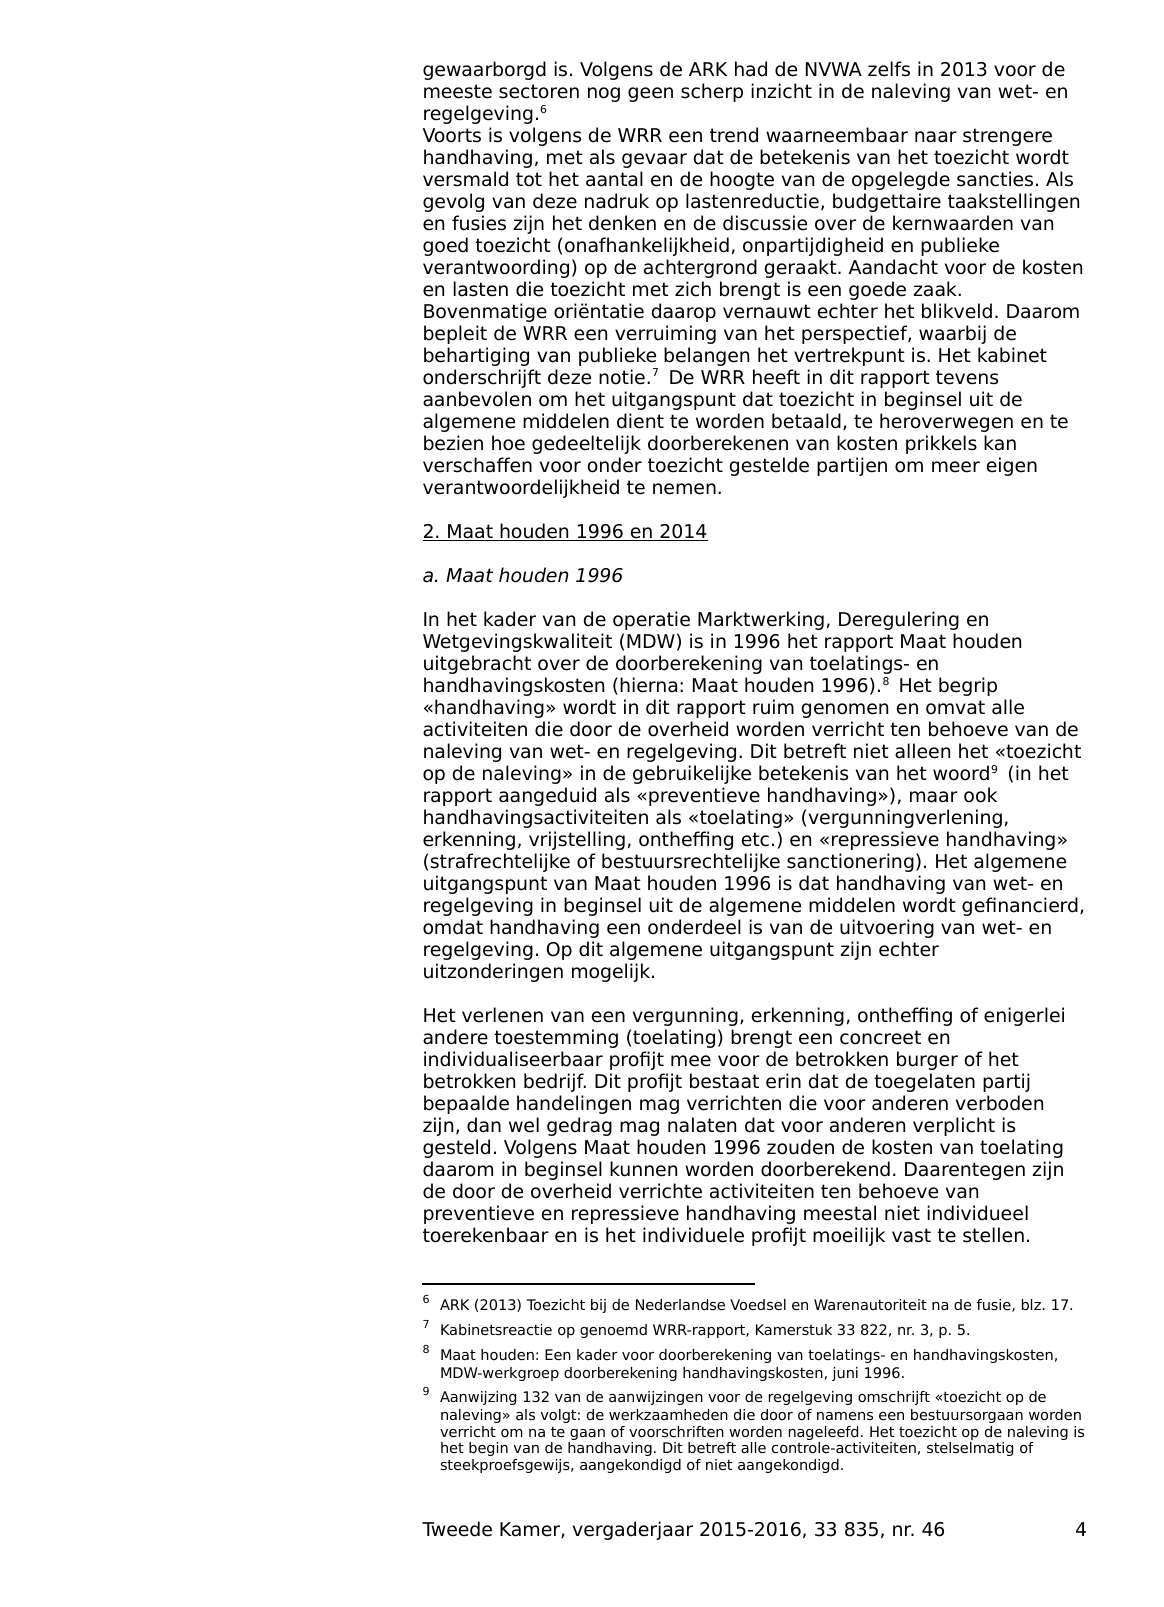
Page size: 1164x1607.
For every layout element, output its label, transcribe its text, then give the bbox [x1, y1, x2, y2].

subtitle a. Maat houden 1996 [422, 565, 1087, 587]
text Kabinetsreactie op genoemd WRR-rapport, Kamerstuk 33 822, nr. 3, p. 5. [422, 1318, 1087, 1340]
text In het kader van de operatie Marktwerking, Deregulering en Wetgevingskwaliteit (MDW) is in 1996 het rapport Maat houden uitgebracht over de doorberekening van toelatings- en handhavingskosten (hierna: Maat houden 1996). Het begrip «handhaving» wordt in dit rapport ruim genomen en omvat alle activiteiten die door de overheid worden verricht ten behoeve van de naleving van wet- en regelgeving. Dit betreft niet alleen het «toezicht op de naleving» in de gebruikelijke betekenis van het woord (in het rapport aangeduid als «preventieve handhaving»), maar ook handhavingsactiviteiten als «toelating» (vergunningverlening, erkenning, vrijstelling, ontheffing etc.) en «repressieve handhaving» (strafrechtelijke of bestuursrechtelijke sanctionering). Het algemene uitgangspunt van Maat houden 1996 is dat handhaving van wet- en regelgeving in beginsel uit de algemene middelen wordt gefinancierd, omdat handhaving een onderdeel is van de uitvoering van wet- en regelgeving. Op dit algemene uitgangspunt zijn echter uitzonderingen mogelijk. [422, 609, 1087, 983]
text Maat houden: Een kader voor doorberekening van toelatings- en handhavingskosten, MDW-werkgroep doorberekening handhavingskosten, juni 1996. [422, 1343, 1087, 1382]
subtitle 2. Maat houden 1996 en 2014 [422, 521, 1087, 543]
text Aanwijzing 132 van de aanwijzingen voor de regelgeving omschrijft «toezicht op de naleving» als volgt: de werkzaamheden die door of namens een bestuursorgaan worden verricht om na te gaan of voorschriften worden nageleefd. Het toezicht op de naleving is het begin van de handhaving. Dit betreft alle controle-activiteiten, stelselmatig of steekproefsgewijs, aangekondigd of niet aangekondigd. [422, 1385, 1087, 1474]
text Voorts is volgens de WRR een trend waarneembaar naar strengere handhaving, met als gevaar dat de betekenis van het toezicht wordt versmald tot het aantal en de hoogte van de opgelegde sancties. Als gevolg van deze nadruk op lastenreductie, budgettaire taakstellingen en fusies zijn het denken en de discussie over de kernwaarden van goed toezicht (onafhankelijkheid, onpartijdigheid en publieke verantwoording) op de achtergrond geraakt. Aandacht voor de kosten en lasten die toezicht met zich brengt is een goede zaak. Bovenmatige oriëntatie daarop vernauwt echter het blikveld. Daarom bepleit de WRR een verruiming van het perspectief, waarbij de behartiging van publieke belangen het vertrekpunt is. Het kabinet onderschrijft deze notie. De WRR heeft in dit rapport tevens aanbevolen om het uitgangspunt dat toezicht in beginsel uit de algemene middelen dient te worden betaald, te heroverwegen en te bezien hoe gedeeltelijk doorberekenen van kosten prikkels kan verschaffen voor onder toezicht gestelde partijen om meer eigen verantwoordelijkheid te nemen. [422, 125, 1087, 499]
text ARK (2013) Toezicht bij de Nederlandse Voedsel en Warenautoriteit na de fusie, blz. 17. [422, 1293, 1087, 1315]
text Het verlenen van een vergunning, erkenning, ontheffing of enigerlei andere toestemming (toelating) brengt een concreet en individualiseerbaar profijt mee voor de betrokken burger of het betrokken bedrijf. Dit profijt bestaat erin dat de toegelaten partij bepaalde handelingen mag verrichten die voor anderen verboden zijn, dan wel gedrag mag nalaten dat voor anderen verplicht is gesteld. Volgens Maat houden 1996 zouden de kosten van toelating daarom in beginsel kunnen worden doorberekend. Daarentegen zijn de door de overheid verrichte activiteiten ten behoeve van preventieve en repressieve handhaving meestal niet individueel toerekenbaar en is het individuele profijt moeilijk vast te stellen. [422, 1005, 1087, 1247]
text gewaarborgd is. Volgens de ARK had de NVWA zelfs in 2013 voor de meeste sectoren nog geen scherp inzicht in de naleving van wet- en regelgeving. [422, 59, 1087, 125]
